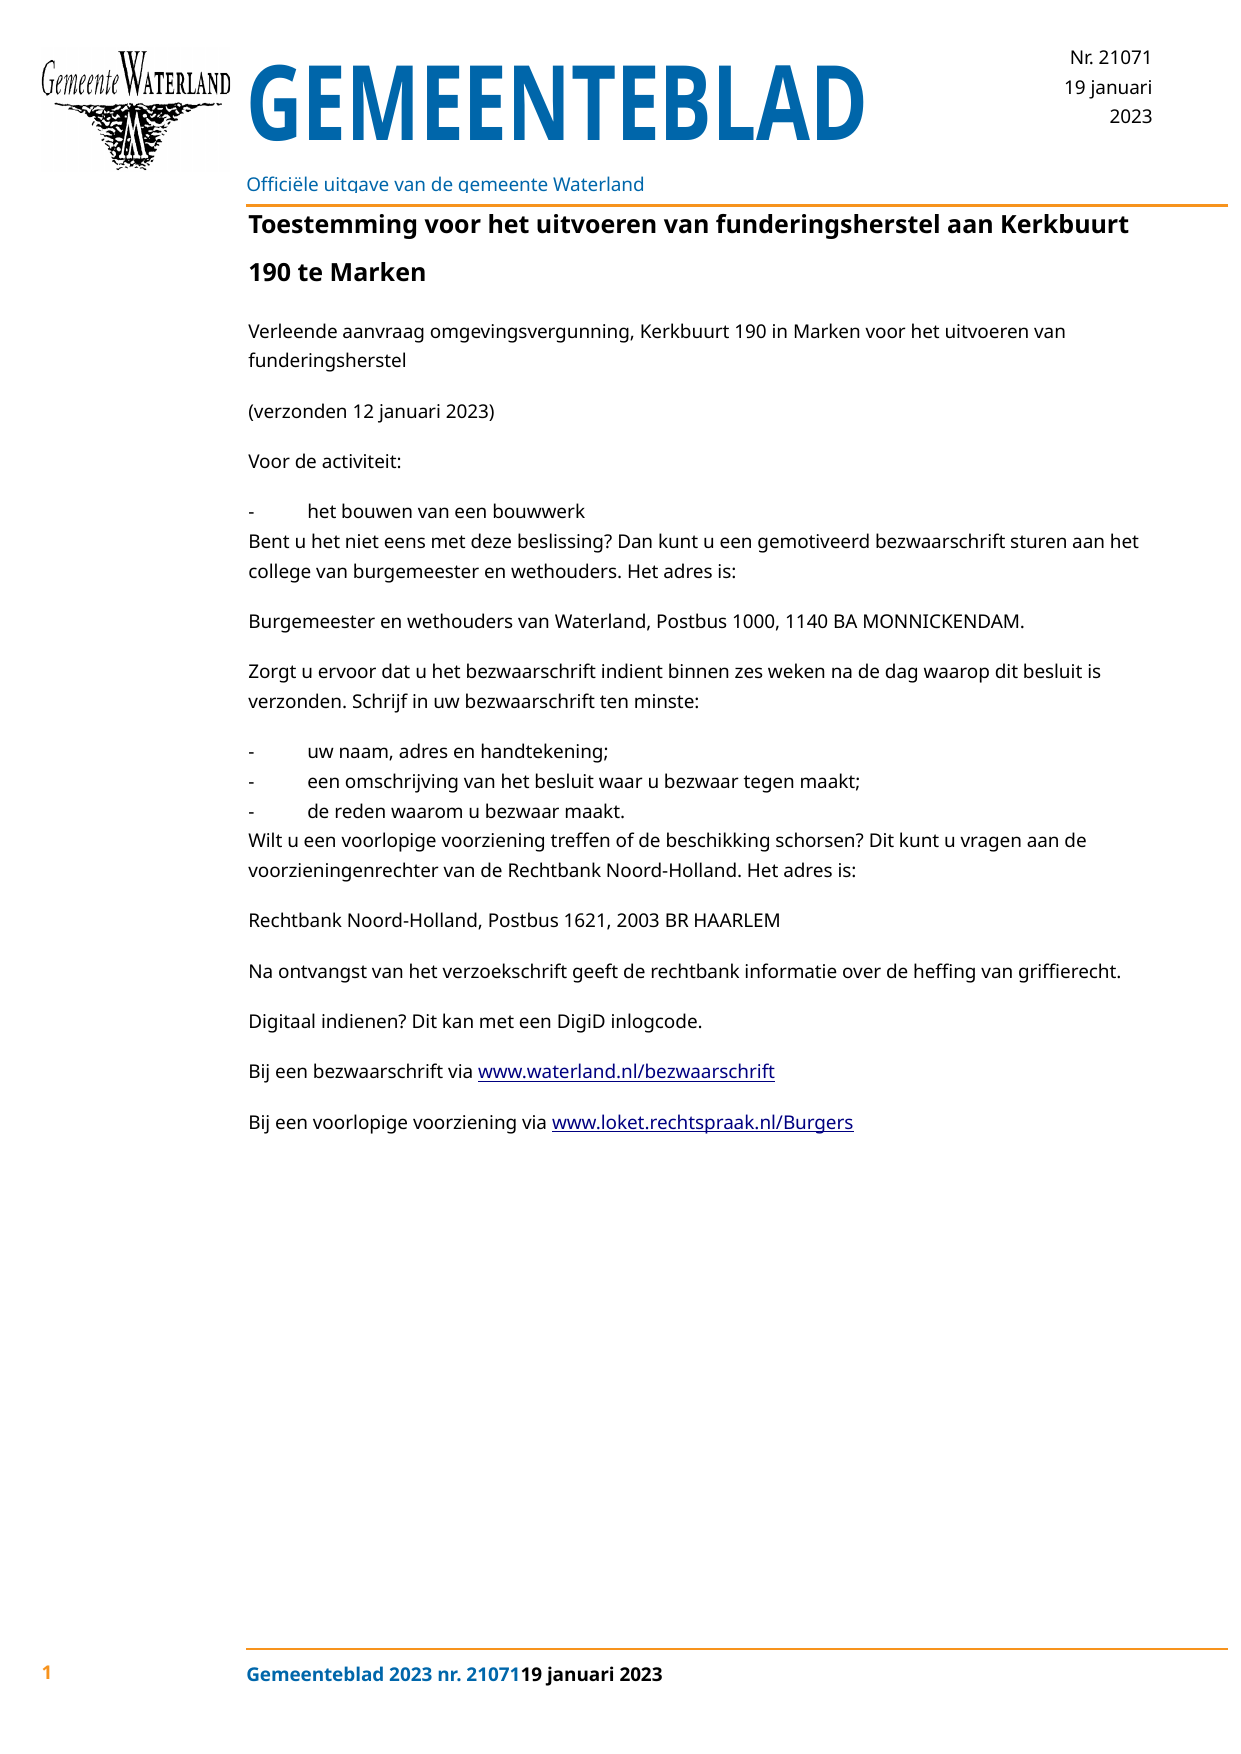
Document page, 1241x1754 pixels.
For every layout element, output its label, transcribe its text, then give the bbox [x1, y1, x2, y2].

picture [41, 47, 231, 172]
list een omschrijving van het besluit waar u bezwaar tegen maakt; [248, 768, 1152, 794]
text Digitaal indienen? Dit kan met een DigiD inlogcode. [248, 1008, 1152, 1034]
text Na ontvangst van het verzoekschrift geeft de rechtbank informatie over de heffing van griffierecht. [248, 958, 1152, 984]
text Bent u het niet eens met deze beslissing? Dan kunt u een gemotiveerd bezwaarschrift sturen aan het college van burgemeester en wethouders. Het adres is: [248, 528, 1152, 584]
list uw naam, adres en handtekening; [248, 739, 1152, 764]
text (verzonden 12 januari 2023) [248, 398, 1152, 424]
text Bij een voorlopige voorziening via www.loket.rechtspraak.nl/Burgers [248, 1109, 1152, 1135]
text Wilt u een voorlopige voorziening treffen of de beschikking schorsen? Dit kunt u vragen aan de voorzieningenrechter van de Rechtbank Noord-Holland. Het adres is: [248, 827, 1152, 883]
text Burgemeester en wethouders van Waterland, Postbus 1000, 1140 BA MONNICKENDAM. [248, 608, 1152, 634]
text Toestemming voor het uitvoeren van funderingsherstel aan Kerkbuurt 190 te Marken [248, 207, 1152, 288]
list het bouwen van een bouwwerk [248, 499, 1152, 524]
text Zorgt u ervoor dat u het bezwaarschrift indient binnen zes weken na de dag waarop dit besluit is verzonden. Schrijf in uw bezwaarschrift ten minste: [248, 659, 1152, 714]
text Voor de activiteit: [248, 448, 1152, 474]
list de reden waarom u bezwaar maakt. [248, 798, 1152, 824]
text Rechtbank Noord-Holland, Postbus 1621, 2003 BR HAARLEM [248, 907, 1152, 933]
text Verleende aanvraag omgevingsvergunning, Kerkbuurt 190 in Marken voor het uitvoeren van funderingsherstel [248, 318, 1152, 373]
text Bij een bezwaarschrift via www.waterland.nl/bezwaarschrift [248, 1059, 1152, 1084]
